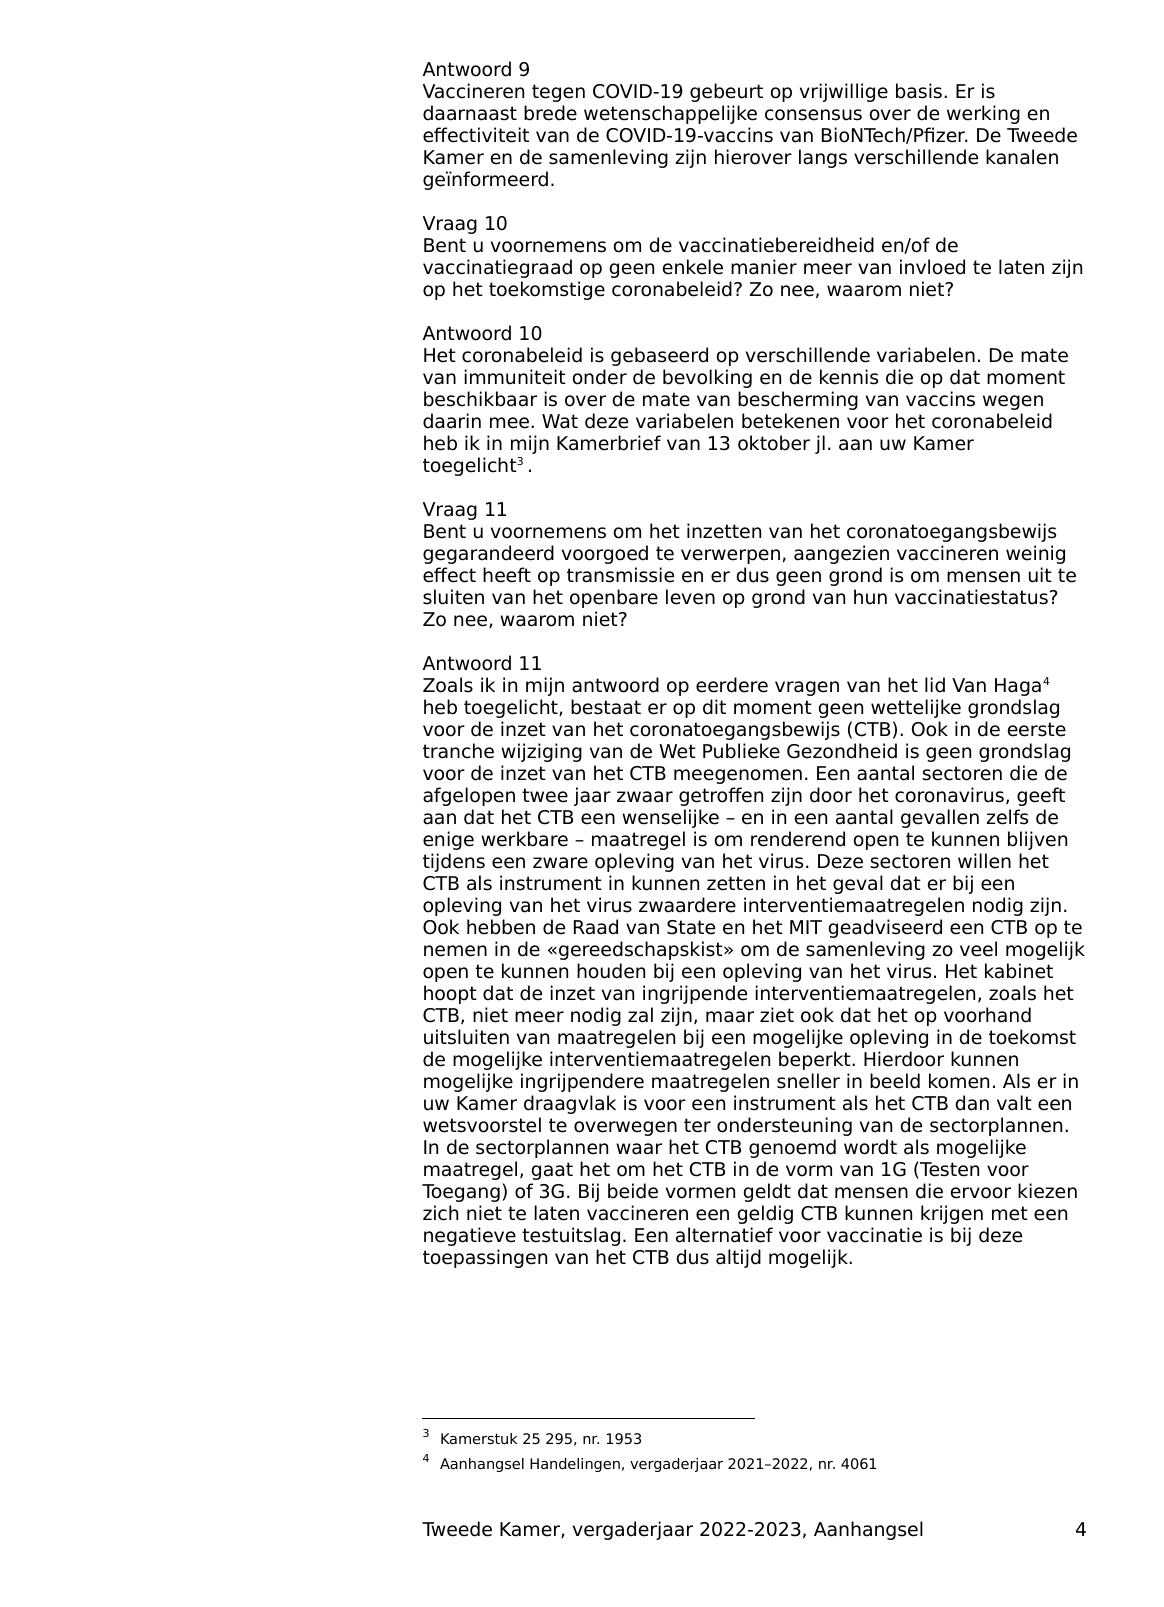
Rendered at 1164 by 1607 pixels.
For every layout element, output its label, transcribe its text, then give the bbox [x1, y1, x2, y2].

text Het coronabeleid is gebaseerd op verschillende variabelen. De mate van immuniteit onder de bevolking en de kennis die op dat moment beschikbaar is over de mate van bescherming van vaccins wegen daarin mee. Wat deze variabelen betekenen voor het coronabeleid heb ik in mijn Kamerbrief van 13 oktober jl. aan uw Kamer toegelicht. [422, 345, 1087, 477]
text Antwoord 11 [422, 653, 1087, 675]
text Vraag 10 [422, 213, 1087, 235]
text Vaccineren tegen COVID-19 gebeurt op vrijwillige basis. Er is daarnaast brede wetenschappelijke consensus over de werking en effectiviteit van de COVID-19-vaccins van BioNTech/Pfizer. De Tweede Kamer en de samenleving zijn hierover langs verschillende kanalen geïnformeerd. [422, 81, 1087, 191]
text Zoals ik in mijn antwoord op eerdere vragen van het lid Van Haga heb toegelicht, bestaat er op dit moment geen wettelijke grondslag voor de inzet van het coronatoegangsbewijs (CTB). Ook in de eerste tranche wijziging van de Wet Publieke Gezondheid is geen grondslag voor de inzet van het CTB meegenomen. Een aantal sectoren die de afgelopen twee jaar zwaar getroffen zijn door het coronavirus, geeft aan dat het CTB een wenselijke – en in een aantal gevallen zelfs de enige werkbare – maatregel is om renderend open te kunnen blijven tijdens een zware opleving van het virus. Deze sectoren willen het CTB als instrument in kunnen zetten in het geval dat er bij een opleving van het virus zwaardere interventiemaatregelen nodig zijn. Ook hebben de Raad van State en het MIT geadviseerd een CTB op te nemen in de «gereedschapskist» om de samenleving zo veel mogelijk open te kunnen houden bij een opleving van het virus. Het kabinet hoopt dat de inzet van ingrijpende interventiemaatregelen, zoals het CTB, niet meer nodig zal zijn, maar ziet ook dat het op voorhand uitsluiten van maatregelen bij een mogelijke opleving in de toekomst de mogelijke interventiemaatregelen beperkt. Hierdoor kunnen mogelijke ingrijpendere maatregelen sneller in beeld komen. Als er in uw Kamer draagvlak is voor een instrument als het CTB dan valt een wetsvoorstel te overwegen ter ondersteuning van de sectorplannen. [422, 675, 1087, 1137]
text Bent u voornemens om de vaccinatiebereidheid en/of de vaccinatiegraad op geen enkele manier meer van invloed te laten zijn op het toekomstige coronabeleid? Zo nee, waarom niet? [422, 235, 1087, 301]
text Antwoord 9 [422, 59, 1087, 81]
text In de sectorplannen waar het CTB genoemd wordt als mogelijke maatregel, gaat het om het CTB in de vorm van 1G (Testen voor Toegang) of 3G. Bij beide vormen geldt dat mensen die ervoor kiezen zich niet te laten vaccineren een geldig CTB kunnen krijgen met een negatieve testuitslag. Een alternatief voor vaccinatie is bij deze toepassingen van het CTB dus altijd mogelijk. [422, 1137, 1087, 1269]
text Vraag 11 [422, 499, 1087, 521]
text Antwoord 10 [422, 323, 1087, 345]
text Kamerstuk 25 295, nr. 1953 [422, 1427, 1087, 1449]
text Bent u voornemens om het inzetten van het coronatoegangsbewijs gegarandeerd voorgoed te verwerpen, aangezien vaccineren weinig effect heeft op transmissie en er dus geen grond is om mensen uit te sluiten van het openbare leven op grond van hun vaccinatiestatus? Zo nee, waarom niet? [422, 521, 1087, 631]
text Aanhangsel Handelingen, vergaderjaar 2021–2022, nr. 4061 [422, 1452, 1087, 1474]
